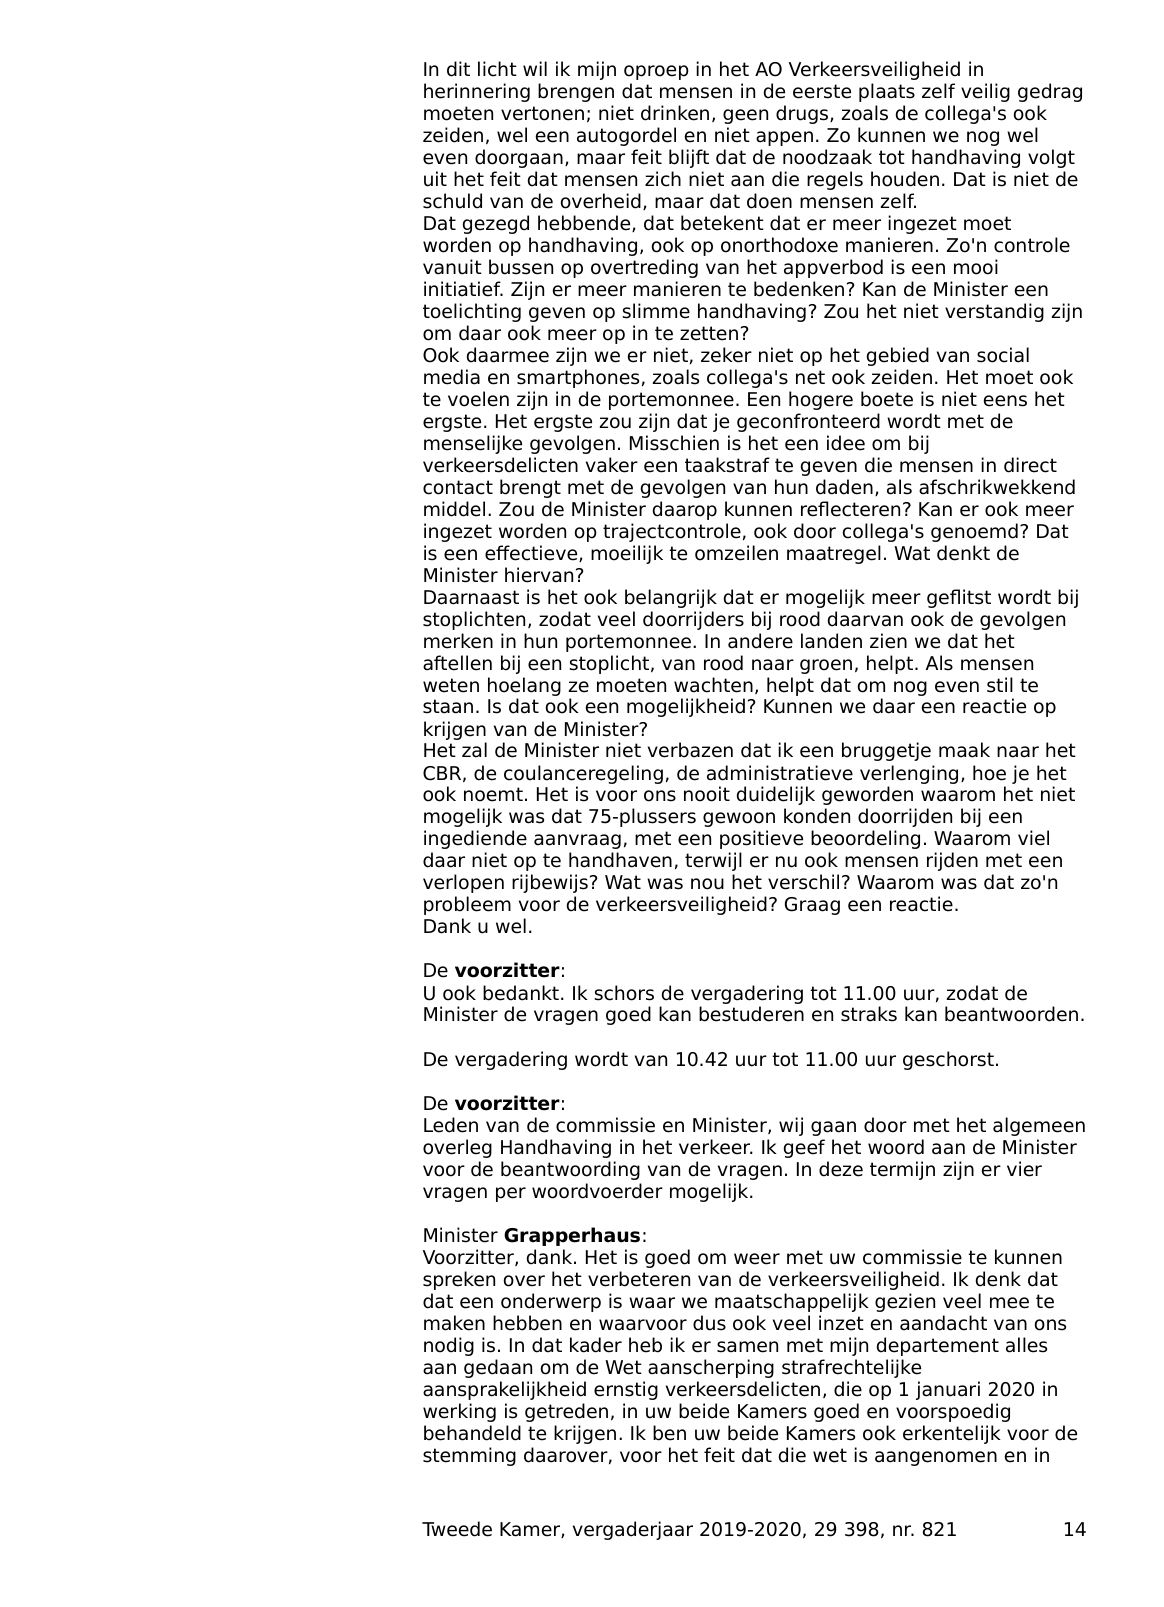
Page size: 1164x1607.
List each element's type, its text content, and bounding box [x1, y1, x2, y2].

text Het zal de Minister niet verbazen dat ik een bruggetje maak naar het CBR, de coulanceregeling, de administratieve verlenging, hoe je het ook noemt. Het is voor ons nooit duidelijk geworden waarom het niet mogelijk was dat 75-plussers gewoon konden doorrijden bij een ingediende aanvraag, met een positieve beoordeling. Waarom viel daar niet op te handhaven, terwijl er nu ook mensen rijden met een verlopen rijbewijs? Wat was nou het verschil? Waarom was dat zo'n probleem voor de verkeersveiligheid? Graag een reactie. [422, 740, 1087, 916]
text Dank u wel. [422, 916, 1087, 938]
text Voorzitter, dank. Het is goed om weer met uw commissie te kunnen spreken over het verbeteren van de verkeersveiligheid. Ik denk dat dat een onderwerp is waar we maatschappelijk gezien veel mee te maken hebben en waarvoor dus ook veel inzet en aandacht van ons nodig is. In dat kader heb ik er samen met mijn departement alles aan gedaan om de Wet aanscherping strafrechtelijke aansprakelijkheid ernstig verkeersdelicten, die op 1 januari 2020 in werking is getreden, in uw beide Kamers goed en voorspoedig behandeld te krijgen. Ik ben uw beide Kamers ook erkentelijk voor de stemming daarover, voor het feit dat die wet is aangenomen en in [422, 1247, 1087, 1467]
text U ook bedankt. Ik schors de vergadering tot 11.00 uur, zodat de Minister de vragen goed kan bestuderen en straks kan beantwoorden. [422, 982, 1087, 1026]
text Dat gezegd hebbende, dat betekent dat er meer ingezet moet worden op handhaving, ook op onorthodoxe manieren. Zo'n controle vanuit bussen op overtreding van het appverbod is een mooi initiatief. Zijn er meer manieren te bedenken? Kan de Minister een toelichting geven op slimme handhaving? Zou het niet verstandig zijn om daar ook meer op in te zetten? [422, 213, 1087, 345]
text De voorzitter: [422, 1093, 1087, 1115]
text In dit licht wil ik mijn oproep in het AO Verkeersveiligheid in herinnering brengen dat mensen in de eerste plaats zelf veilig gedrag moeten vertonen; niet drinken, geen drugs, zoals de collega's ook zeiden, wel een autogordel en niet appen. Zo kunnen we nog wel even doorgaan, maar feit blijft dat de noodzaak tot handhaving volgt uit het feit dat mensen zich niet aan die regels houden. Dat is niet de schuld van de overheid, maar dat doen mensen zelf. [422, 59, 1087, 213]
text De vergadering wordt van 10.42 uur tot 11.00 uur geschorst. [422, 1048, 1087, 1071]
text De voorzitter: [422, 960, 1087, 982]
text Minister Grapperhaus: [422, 1225, 1087, 1247]
text Ook daarmee zijn we er niet, zeker niet op het gebied van social media en smartphones, zoals collega's net ook zeiden. Het moet ook te voelen zijn in de portemonnee. Een hogere boete is niet eens het ergste. Het ergste zou zijn dat je geconfronteerd wordt met de menselijke gevolgen. Misschien is het een idee om bij verkeersdelicten vaker een taakstraf te geven die mensen in direct contact brengt met de gevolgen van hun daden, als afschrikwekkend middel. Zou de Minister daarop kunnen reflecteren? Kan er ook meer ingezet worden op trajectcontrole, ook door collega's genoemd? Dat is een effectieve, moeilijk te omzeilen maatregel. Wat denkt de Minister hiervan? [422, 345, 1087, 587]
text Daarnaast is het ook belangrijk dat er mogelijk meer geflitst wordt bij stoplichten, zodat veel doorrijders bij rood daarvan ook de gevolgen merken in hun portemonnee. In andere landen zien we dat het aftellen bij een stoplicht, van rood naar groen, helpt. Als mensen weten hoelang ze moeten wachten, helpt dat om nog even stil te staan. Is dat ook een mogelijkheid? Kunnen we daar een reactie op krijgen van de Minister? [422, 587, 1087, 740]
text Leden van de commissie en Minister, wij gaan door met het algemeen overleg Handhaving in het verkeer. Ik geef het woord aan de Minister voor de beantwoording van de vragen. In deze termijn zijn er vier vragen per woordvoerder mogelijk. [422, 1115, 1087, 1203]
